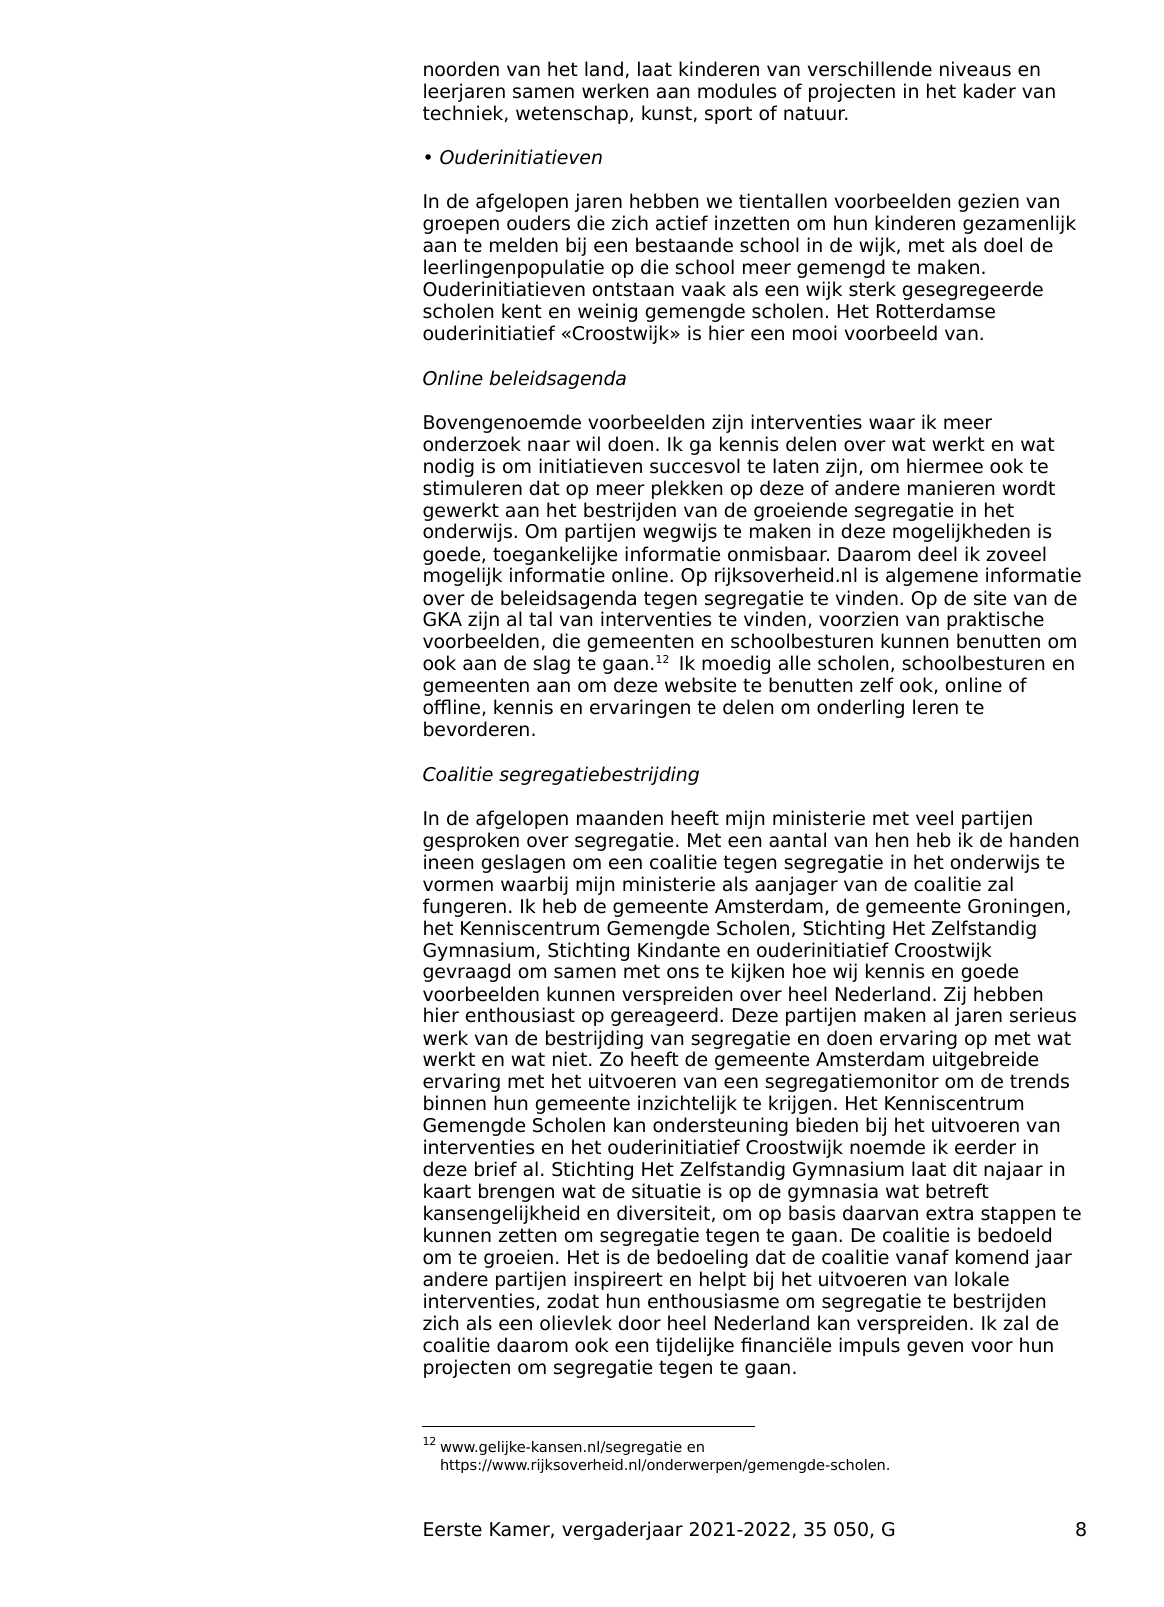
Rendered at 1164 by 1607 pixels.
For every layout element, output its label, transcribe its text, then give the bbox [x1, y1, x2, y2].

subtitle Coalitie segregatiebestrijding [422, 763, 1087, 785]
subtitle • Ouderinitiatieven [422, 147, 1087, 169]
text www.gelijke-kansen.nl/segregatie en https://www.rijksoverheid.nl/onderwerpen/gemengde-scholen. [422, 1435, 1087, 1474]
text In de afgelopen jaren hebben we tientallen voorbeelden gezien van groepen ouders die zich actief inzetten om hun kinderen gezamenlijk aan te melden bij een bestaande school in de wijk, met als doel de leerlingenpopulatie op die school meer gemengd te maken. Ouderinitiatieven ontstaan vaak als een wijk sterk gesegregeerde scholen kent en weinig gemengde scholen. Het Rotterdamse ouderinitiatief «Croostwijk» is hier een mooi voorbeeld van. [422, 191, 1087, 345]
text Bovengenoemde voorbeelden zijn interventies waar ik meer onderzoek naar wil doen. Ik ga kennis delen over wat werkt en wat nodig is om initiatieven succesvol te laten zijn, om hiermee ook te stimuleren dat op meer plekken op deze of andere manieren wordt gewerkt aan het bestrijden van de groeiende segregatie in het onderwijs. Om partijen wegwijs te maken in deze mogelijkheden is goede, toegankelijke informatie onmisbaar. Daarom deel ik zoveel mogelijk informatie online. Op rijksoverheid.nl is algemene informatie over de beleidsagenda tegen segregatie te vinden. Op de site van de GKA zijn al tal van interventies te vinden, voorzien van praktische voorbeelden, die gemeenten en schoolbesturen kunnen benutten om ook aan de slag te gaan. Ik moedig alle scholen, schoolbesturen en gemeenten aan om deze website te benutten zelf ook, online of offline, kennis en ervaringen te delen om onderling leren te bevorderen. [422, 412, 1087, 741]
text In de afgelopen maanden heeft mijn ministerie met veel partijen gesproken over segregatie. Met een aantal van hen heb ik de handen ineen geslagen om een coalitie tegen segregatie in het onderwijs te vormen waarbij mijn ministerie als aanjager van de coalitie zal fungeren. Ik heb de gemeente Amsterdam, de gemeente Groningen, het Kenniscentrum Gemengde Scholen, Stichting Het Zelfstandig Gymnasium, Stichting Kindante en ouderinitiatief Croostwijk gevraagd om samen met ons te kijken hoe wij kennis en goede voorbeelden kunnen verspreiden over heel Nederland. Zij hebben hier enthousiast op gereageerd. Deze partijen maken al jaren serieus werk van de bestrijding van segregatie en doen ervaring op met wat werkt en wat niet. Zo heeft de gemeente Amsterdam uitgebreide ervaring met het uitvoeren van een segregatiemonitor om de trends binnen hun gemeente inzichtelijk te krijgen. Het Kenniscentrum Gemengde Scholen kan ondersteuning bieden bij het uitvoeren van interventies en het ouderinitiatief Croostwijk noemde ik eerder in deze brief al. Stichting Het Zelfstandig Gymnasium laat dit najaar in kaart brengen wat de situatie is op de gymnasia wat betreft kansengelijkheid en diversiteit, om op basis daarvan extra stappen te kunnen zetten om segregatie tegen te gaan. De coalitie is bedoeld om te groeien. Het is de bedoeling dat de coalitie vanaf komend jaar andere partijen inspireert en helpt bij het uitvoeren van lokale interventies, zodat hun enthousiasme om segregatie te bestrijden zich als een olievlek door heel Nederland kan verspreiden. Ik zal de coalitie daarom ook een tijdelijke financiële impuls geven voor hun projecten om segregatie tegen te gaan. [422, 808, 1087, 1379]
text noorden van het land, laat kinderen van verschillende niveaus en leerjaren samen werken aan modules of projecten in het kader van techniek, wetenschap, kunst, sport of natuur. [422, 59, 1087, 125]
subtitle Online beleidsagenda [422, 367, 1087, 389]
